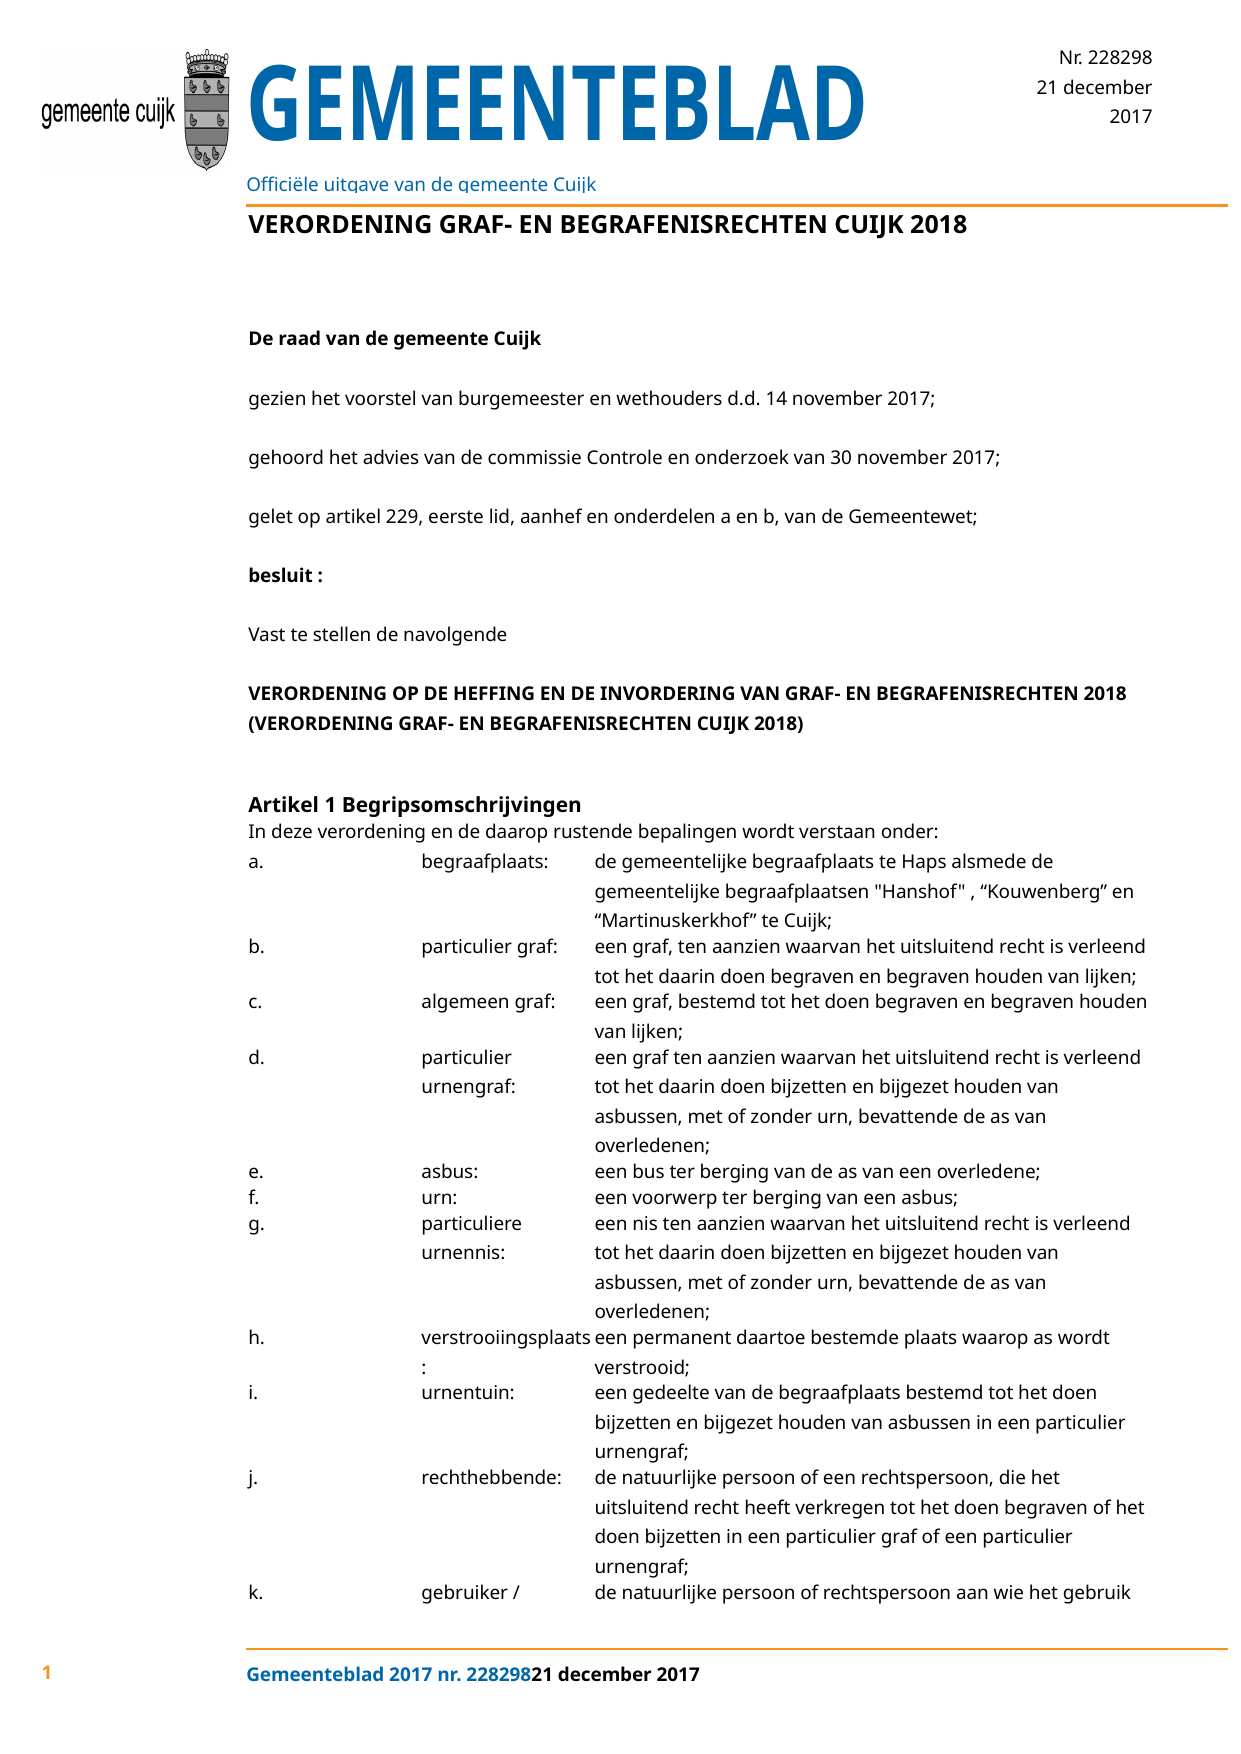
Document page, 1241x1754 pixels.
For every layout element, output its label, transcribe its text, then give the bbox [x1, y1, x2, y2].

table_cell gebruiker / [421, 1579, 594, 1605]
table_cell i. [248, 1380, 421, 1464]
text Vast te stellen de navolgende [248, 621, 1152, 647]
table_cell particulier graf: [421, 933, 594, 988]
table_cell een voorwerp ter berging van een asbus; [594, 1184, 1152, 1210]
table_header begraafplaats: [421, 848, 594, 933]
text In deze verordening en de daarop rustende bepalingen wordt verstaan onder: [248, 819, 1152, 844]
table_cell een gedeelte van de begraafplaats bestemd tot het doen bijzetten en bijgezet houden van asbussen in een particulier urnengraf; [594, 1380, 1152, 1464]
table_cell asbus: [421, 1158, 594, 1184]
text gelet op artikel 229, eerste lid, aanhef en onderdelen a en b, van de Gemeentewet; [248, 503, 1152, 529]
text De raad van de gemeente Cuijk [248, 326, 1152, 351]
table_cell f. [248, 1184, 421, 1210]
text besluit : [248, 562, 1152, 588]
table_cell j. [248, 1465, 421, 1579]
table_cell d. [248, 1044, 421, 1158]
table_cell particuliere urnennis: [421, 1210, 594, 1324]
table_cell de natuurlijke persoon of rechtspersoon aan wie het gebruik [594, 1579, 1152, 1605]
table_cell de natuurlijke persoon of een rechtspersoon, die het uitsluitend recht heeft verkregen tot het doen begraven of het doen bijzetten in een particulier graf of een particulier urnengraf; [594, 1465, 1152, 1579]
text Artikel 1 Begripsomschrijvingen [248, 790, 1152, 819]
table_header de gemeentelijke begraafplaats te Haps alsmede de gemeentelijke begraafplaatsen "Hanshof" , “Kouwenberg” en “Martinuskerkhof” te Cuijk; [594, 848, 1152, 933]
picture [41, 47, 231, 172]
table_cell een nis ten aanzien waarvan het uitsluitend recht is verleend tot het daarin doen bijzetten en bijgezet houden van asbussen, met of zonder urn, bevattende de as van overledenen; [594, 1210, 1152, 1324]
table_cell c. [248, 989, 421, 1044]
table_cell een graf, ten aanzien waarvan het uitsluitend recht is verleend tot het daarin doen begraven en begraven houden van lijken; [594, 933, 1152, 988]
table_cell b. [248, 933, 421, 988]
table_cell k. [248, 1579, 421, 1605]
table_cell urnentuin: [421, 1380, 594, 1464]
table_cell particulier urnengraf: [421, 1044, 594, 1158]
table_cell algemeen graf: [421, 989, 594, 1044]
table_cell urn: [421, 1184, 594, 1210]
text VERORDENING GRAF- EN BEGRAFENISRECHTEN CUIJK 2018 [248, 207, 1152, 241]
table_cell een graf, bestemd tot het doen begraven en begraven houden van lijken; [594, 989, 1152, 1044]
table_cell een graf ten aanzien waarvan het uitsluitend recht is verleend tot het daarin doen bijzetten en bijgezet houden van asbussen, met of zonder urn, bevattende de as van overledenen; [594, 1044, 1152, 1158]
table_header a. [248, 848, 421, 933]
table_cell een bus ter berging van de as van een overledene; [594, 1158, 1152, 1184]
table_cell rechthebbende: [421, 1465, 594, 1579]
table_cell verstrooiingsplaats: [421, 1324, 594, 1379]
table_cell een permanent daartoe bestemde plaats waarop as wordt verstrooid; [594, 1324, 1152, 1379]
text VERORDENING OP DE HEFFING EN DE INVORDERING VAN GRAF- EN BEGRAFENISRECHTEN 2018 (VERORDENING GRAF- EN BEGRAFENISRECHTEN CUIJK 2018) [248, 681, 1152, 736]
table_cell e. [248, 1158, 421, 1184]
table_cell h. [248, 1324, 421, 1379]
text gezien het voorstel van burgemeester en wethouders d.d. 14 november 2017; [248, 385, 1152, 411]
text gehoord het advies van de commissie Controle en onderzoek van 30 november 2017; [248, 444, 1152, 470]
table_cell g. [248, 1210, 421, 1324]
